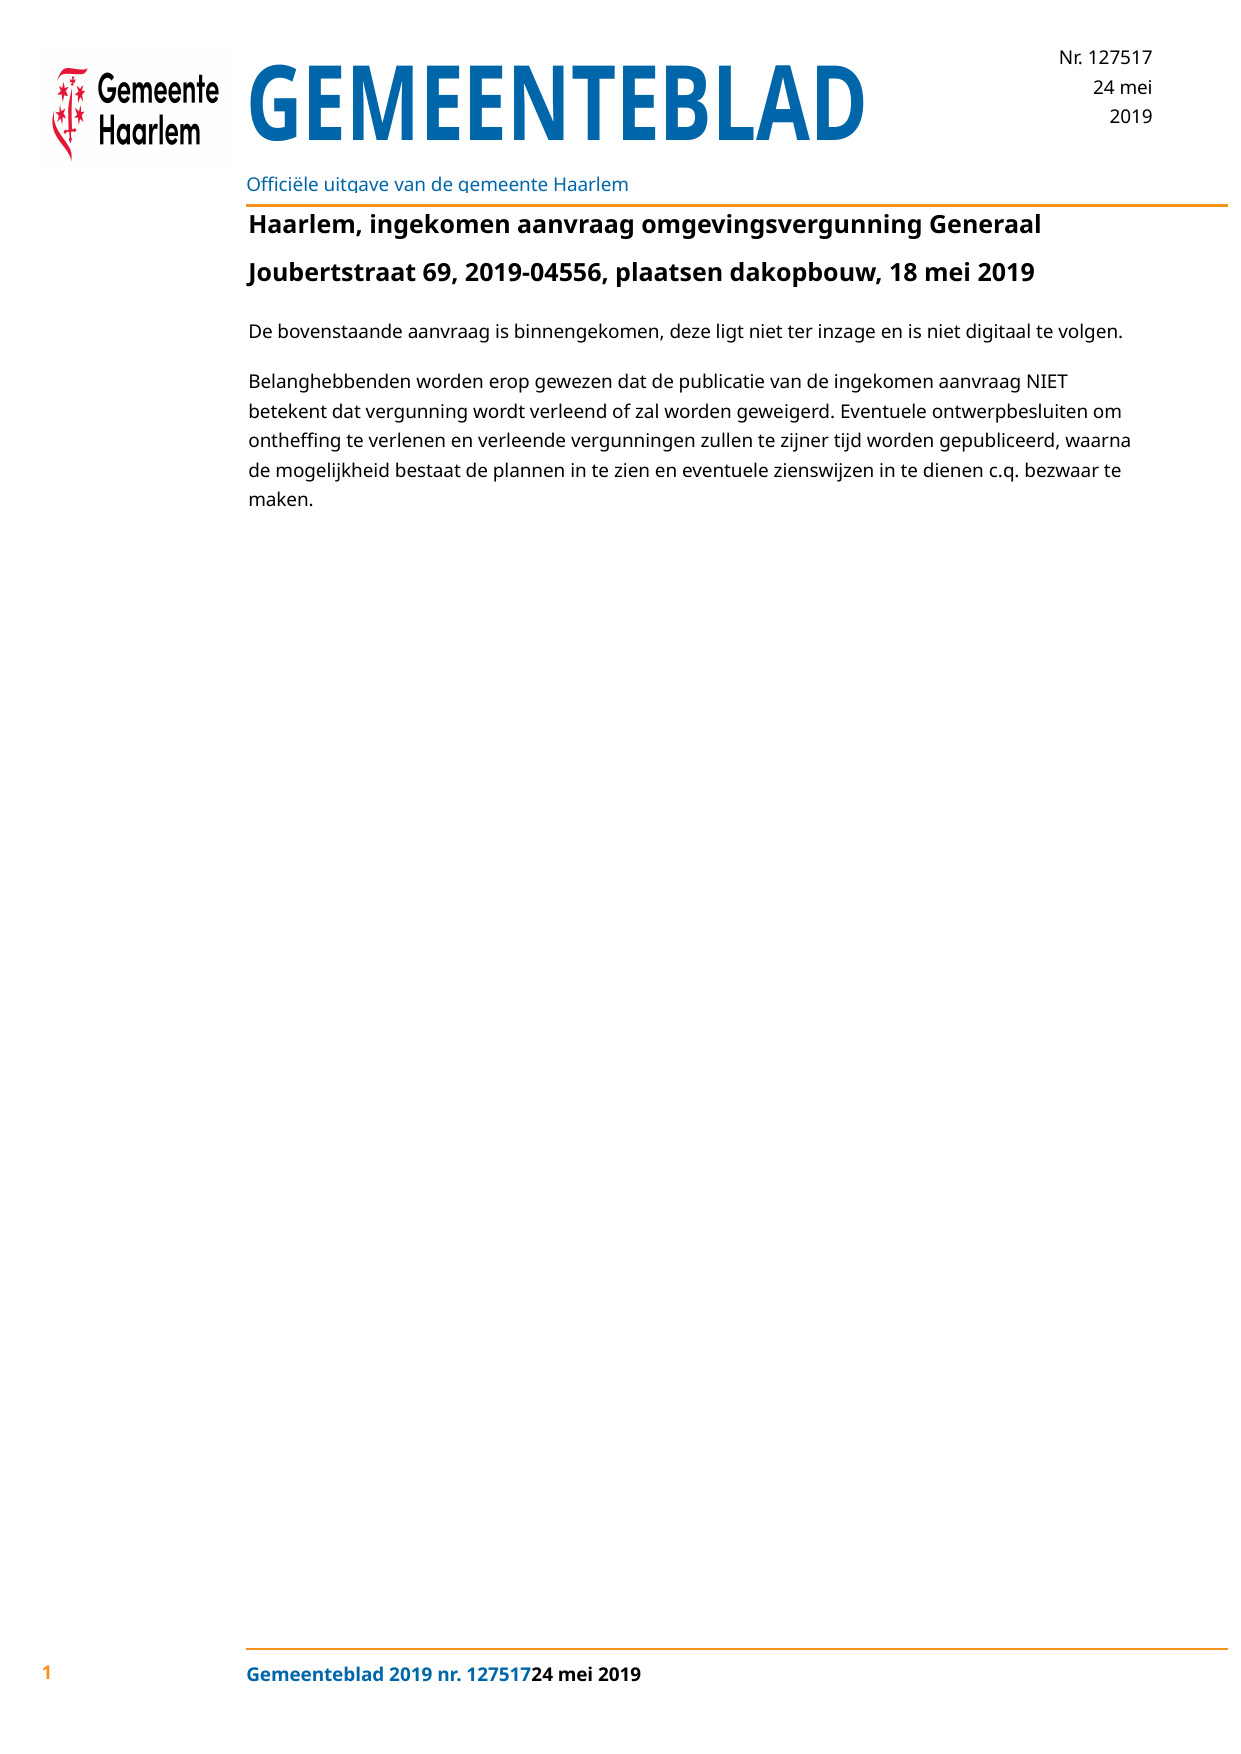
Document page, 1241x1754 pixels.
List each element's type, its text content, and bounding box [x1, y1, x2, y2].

text Haarlem, ingekomen aanvraag omgevingsvergunning Generaal Joubertstraat 69, 2019-04556, plaatsen dakopbouw, 18 mei 2019 [248, 207, 1152, 288]
picture [41, 47, 231, 172]
text De bovenstaande aanvraag is binnengekomen, deze ligt niet ter inzage en is niet digitaal te volgen. [248, 318, 1152, 344]
text Belanghebbenden worden erop gewezen dat de publicatie van de ingekomen aanvraag NIET betekent dat vergunning wordt verleend of zal worden geweigerd. Eventuele ontwerpbesluiten om ontheffing te verlenen en verleende vergunningen zullen te zijner tijd worden gepubliceerd, waarna de mogelijkheid bestaat de plannen in te zien en eventuele zienswijzen in te dienen c.q. bezwaar te maken. [248, 368, 1152, 512]
